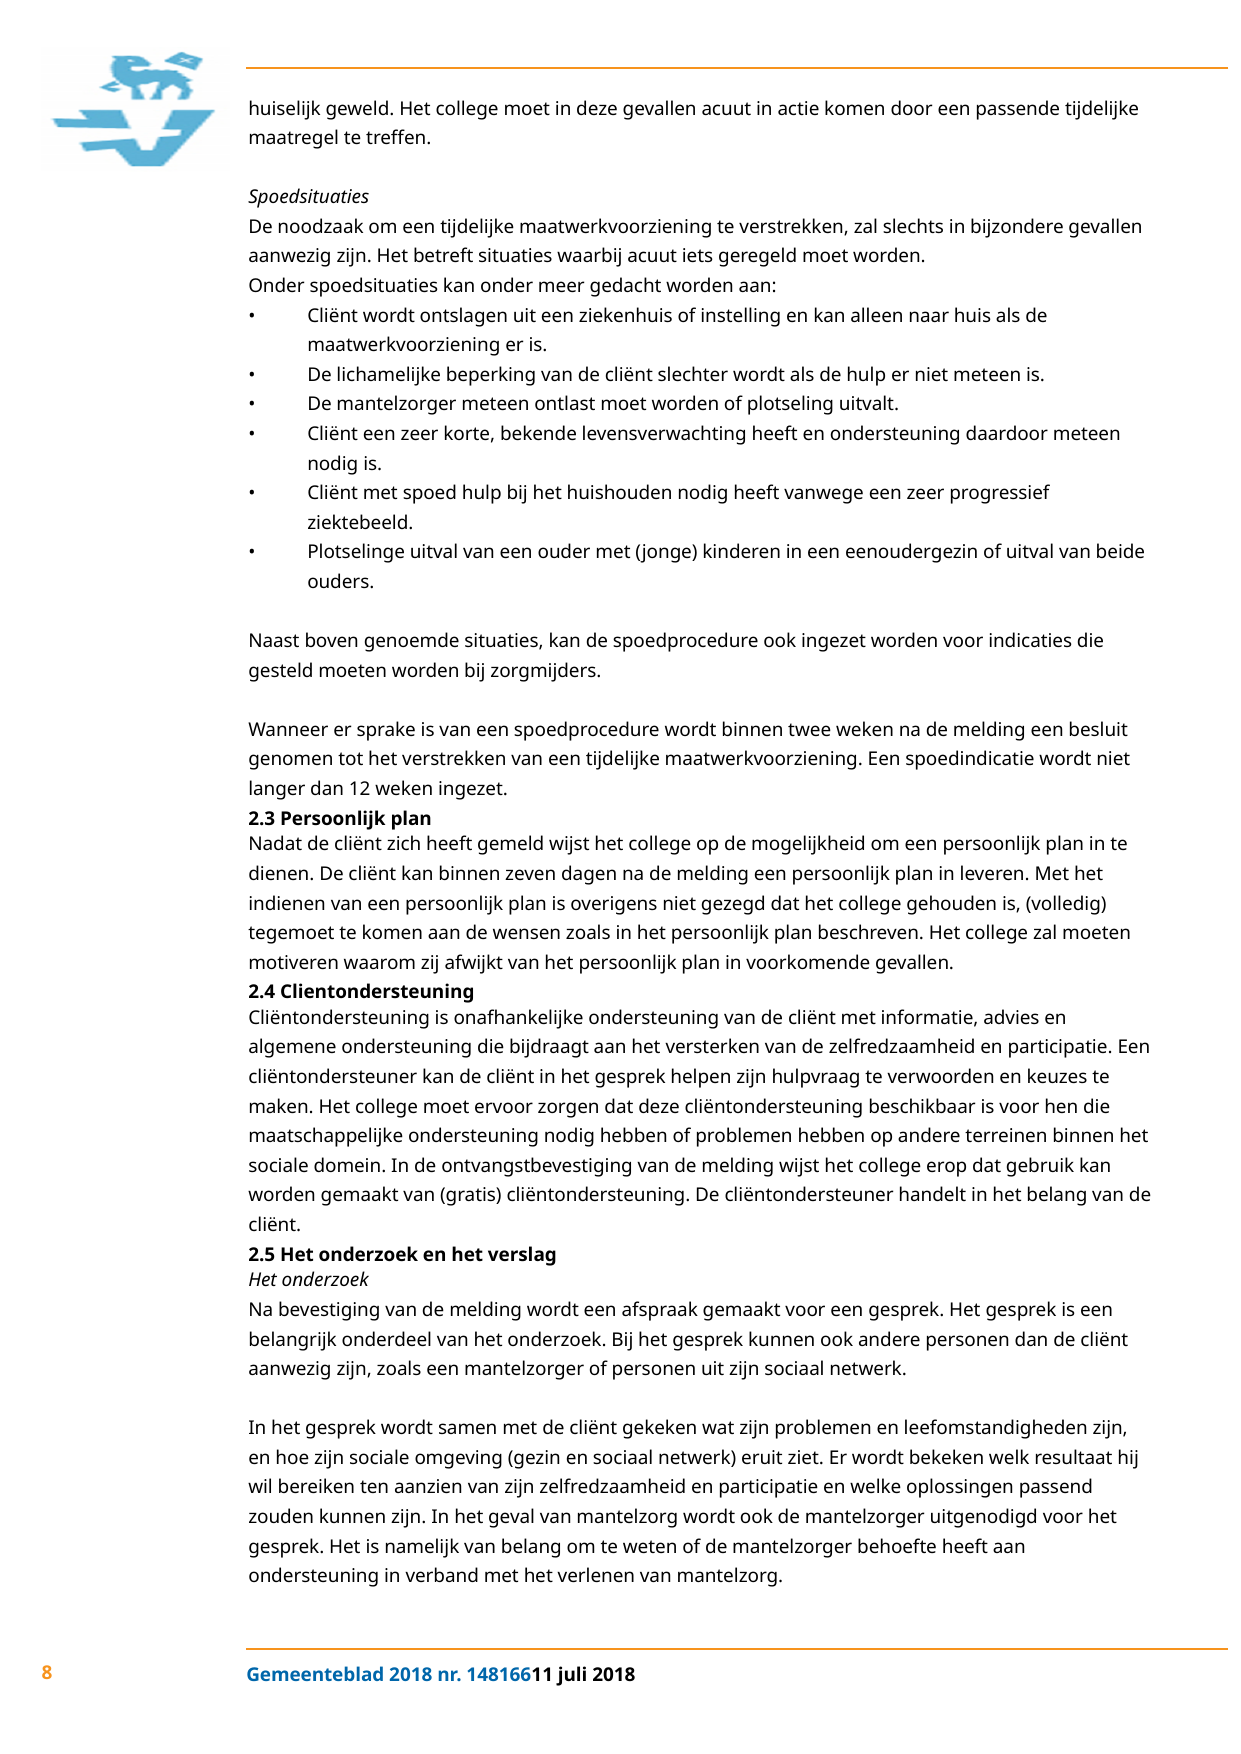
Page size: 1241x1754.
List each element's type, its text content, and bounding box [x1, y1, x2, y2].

text 2.4 Clientondersteuning [248, 978, 1152, 1004]
picture [41, 47, 231, 172]
text Het onderzoek [248, 1267, 1152, 1292]
text Wanneer er sprake is van een spoedprocedure wordt binnen twee weken na de melding een besluit genomen tot het verstrekken van een tijdelijke maatwerkvoorziening. Een spoedindicatie wordt niet langer dan 12 weken ingezet. [248, 716, 1152, 801]
text 2.5 Het onderzoek en het verslag [248, 1241, 1152, 1267]
list Plotselinge uitval van een ouder met (jonge) kinderen in een eenoudergezin of uitval van beide ouders. [248, 538, 1152, 594]
text Onder spoedsituaties kan onder meer gedacht worden aan: [248, 272, 1152, 298]
text In het gesprek wordt samen met de cliënt gekeken wat zijn problemen en leefomstandigheden zijn, en hoe zijn sociale omgeving (gezin en sociaal netwerk) eruit ziet. Er wordt bekeken welk resultaat hij wil bereiken ten aanzien van zijn zelfredzaamheid en participatie en welke oplossingen passend zouden kunnen zijn. In het geval van mantelzorg wordt ook de mantelzorger uitgenodigd voor het gesprek. Het is namelijk van belang om te weten of de mantelzorger behoefte heeft aan ondersteuning in verband met het verlenen van mantelzorg. [248, 1414, 1152, 1588]
list Cliënt een zeer korte, bekende levensverwachting heeft en ondersteuning daardoor meteen nodig is. [248, 420, 1152, 476]
list De lichamelijke beperking van de cliënt slechter wordt als de hulp er niet meteen is. [248, 361, 1152, 387]
text huiselijk geweld. Het college moet in deze gevallen acuut in actie komen door een passende tijdelijke maatregel te treffen. [248, 95, 1152, 150]
text Cliëntondersteuning is onafhankelijke ondersteuning van de cliënt met informatie, advies en algemene ondersteuning die bijdraagt aan het versterken van de zelfredzaamheid en participatie. Een cliëntondersteuner kan de cliënt in het gesprek helpen zijn hulpvraag te verwoorden en keuzes te maken. Het college moet ervoor zorgen dat deze cliëntondersteuning beschikbaar is voor hen die maatschappelijke ondersteuning nodig hebben of problemen hebben op andere terreinen binnen het sociale domein. In de ontvangstbevestiging van de melding wijst het college erop dat gebruik kan worden gemaakt van (gratis) cliëntondersteuning. De cliëntondersteuner handelt in het belang van de cliënt. [248, 1004, 1152, 1237]
list Cliënt met spoed hulp bij het huishouden nodig heeft vanwege een zeer progressief ziektebeeld. [248, 479, 1152, 535]
text Naast boven genoemde situaties, kan de spoedprocedure ook ingezet worden voor indicaties die gesteld moeten worden bij zorgmijders. [248, 627, 1152, 683]
text De noodzaak om een tijdelijke maatwerkvoorziening te verstrekken, zal slechts in bijzondere gevallen aanwezig zijn. Het betreft situaties waarbij acuut iets geregeld moet worden. [248, 213, 1152, 268]
list De mantelzorger meteen ontlast moet worden of plotseling uitvalt. [248, 391, 1152, 416]
text Nadat de cliënt zich heeft gemeld wijst het college op de mogelijkheid om een persoonlijk plan in te dienen. De cliënt kan binnen zeven dagen na de melding een persoonlijk plan in leveren. Met het indienen van een persoonlijk plan is overigens niet gezegd dat het college gehouden is, (volledig) tegemoet te komen aan de wensen zoals in het persoonlijk plan beschreven. Het college zal moeten motiveren waarom zij afwijkt van het persoonlijk plan in voorkomende gevallen. [248, 831, 1152, 974]
text Na bevestiging van de melding wordt een afspraak gemaakt voor een gesprek. Het gesprek is een belangrijk onderdeel van het onderzoek. Bij het gesprek kunnen ook andere personen dan de cliënt aanwezig zijn, zoals een mantelzorger of personen uit zijn sociaal netwerk. [248, 1296, 1152, 1381]
list Cliënt wordt ontslagen uit een ziekenhuis of instelling en kan alleen naar huis als de maatwerkvoorziening er is. [248, 302, 1152, 357]
text 2.3 Persoonlijk plan [248, 805, 1152, 831]
text Spoedsituaties [248, 183, 1152, 209]
